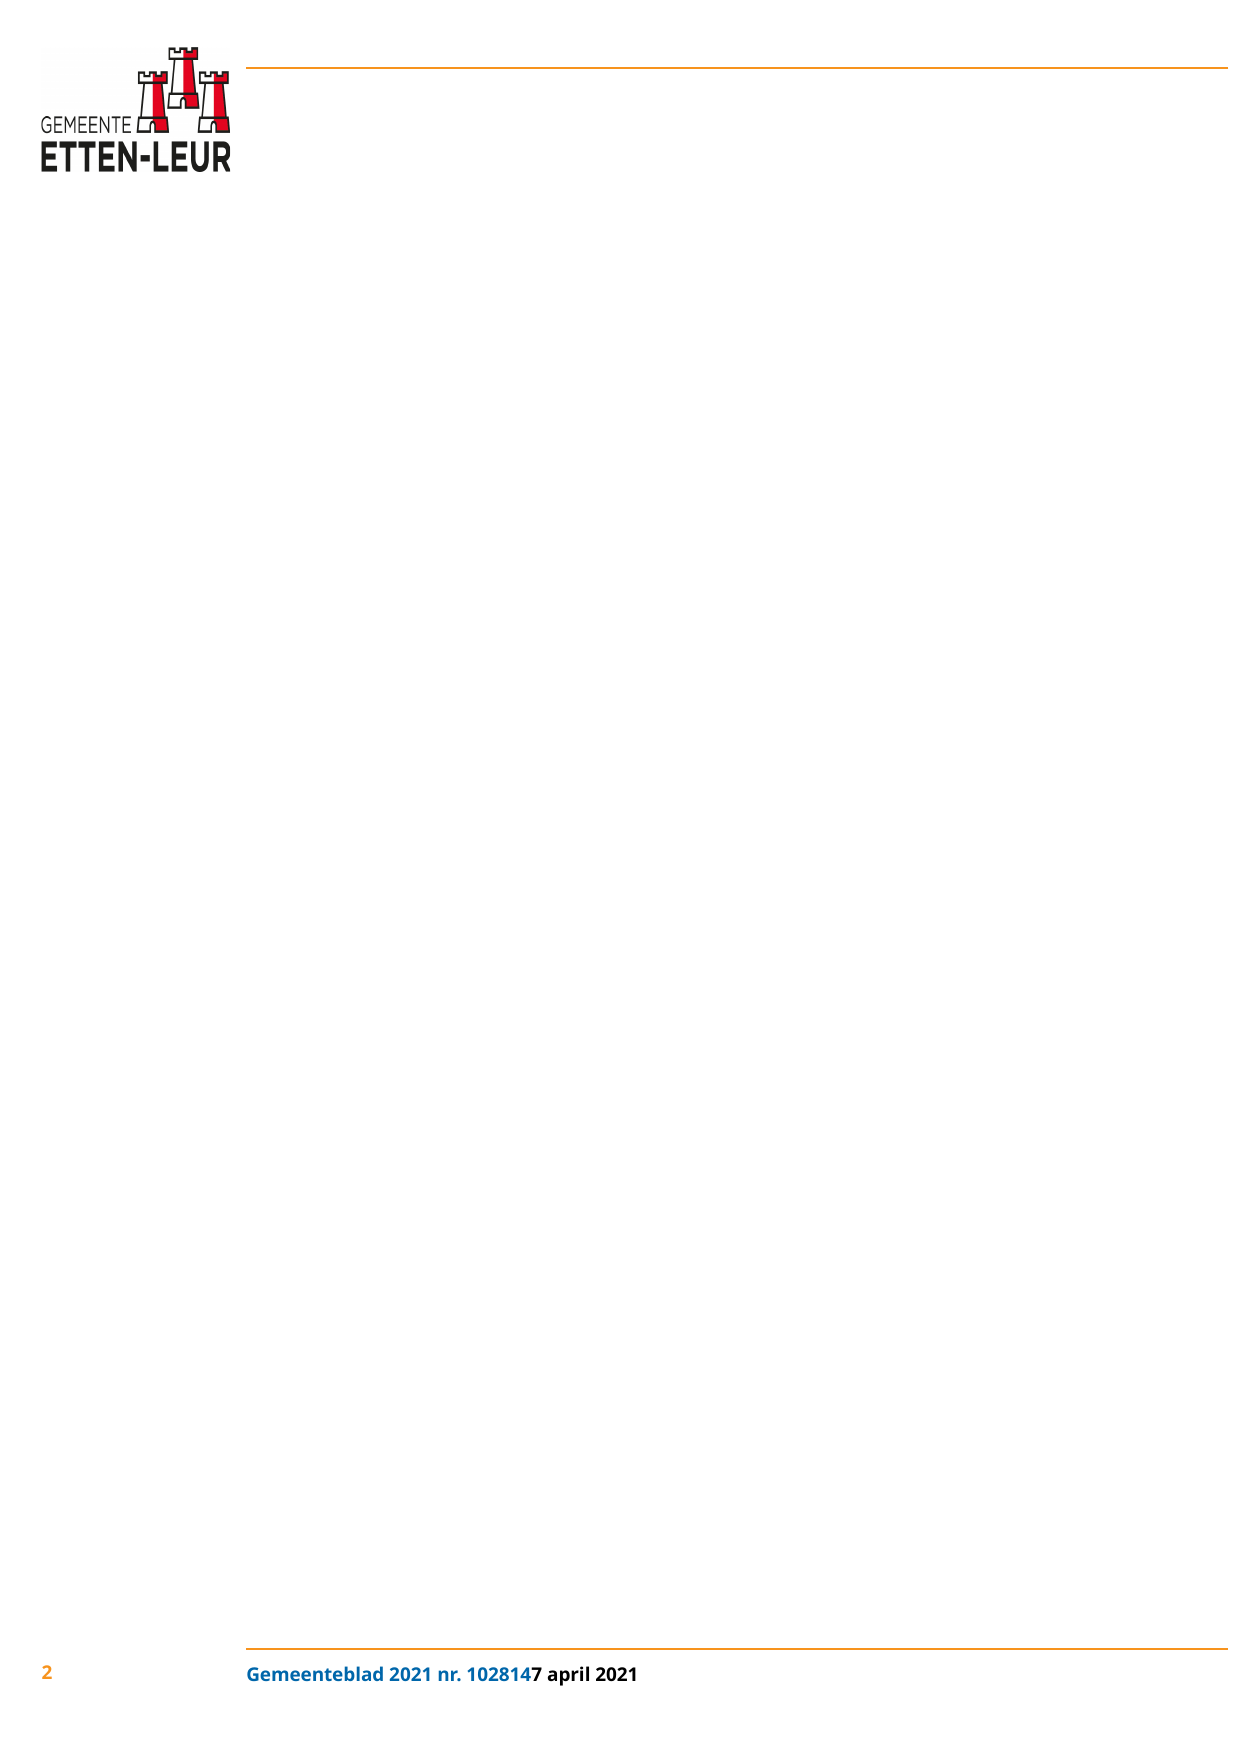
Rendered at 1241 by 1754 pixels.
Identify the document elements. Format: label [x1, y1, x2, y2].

picture [41, 47, 231, 172]
